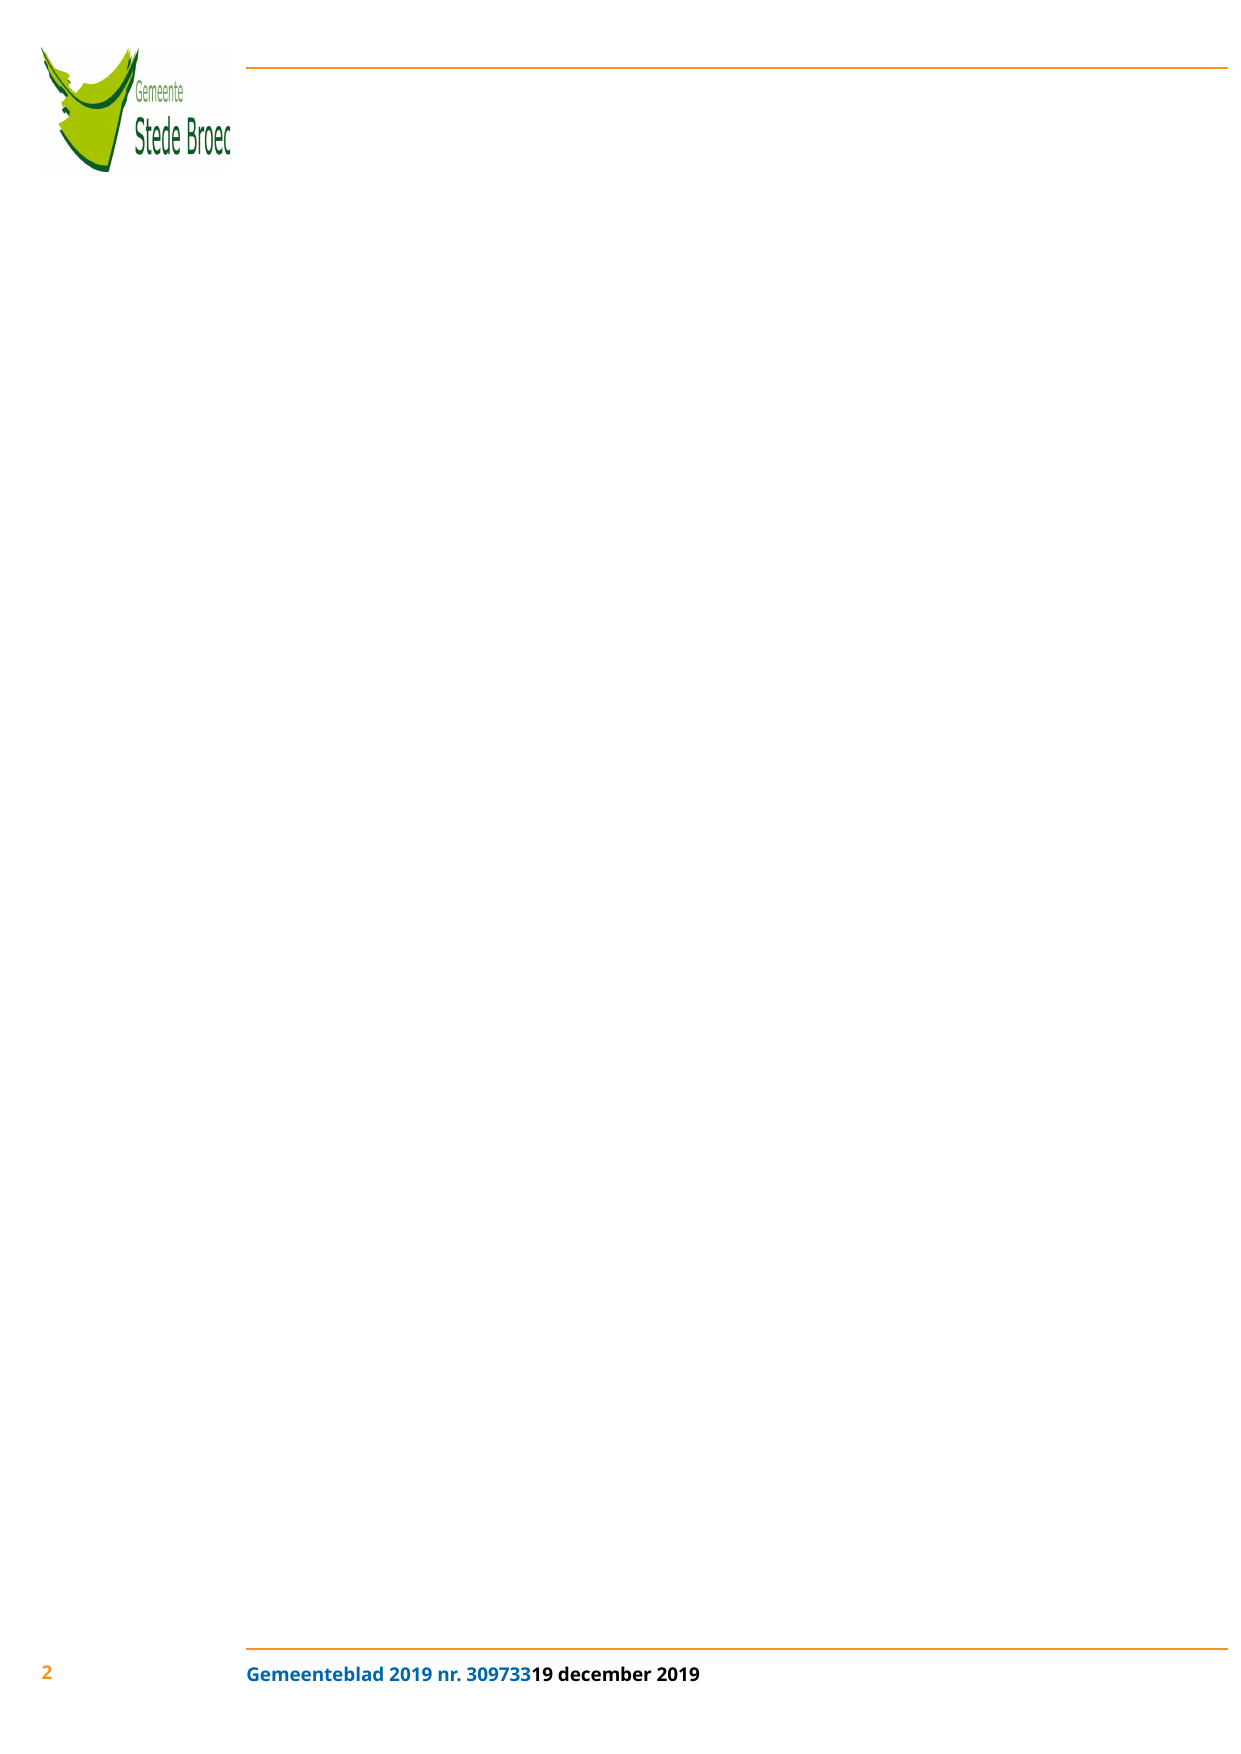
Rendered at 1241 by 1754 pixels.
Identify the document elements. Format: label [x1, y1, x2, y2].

picture [41, 47, 231, 172]
